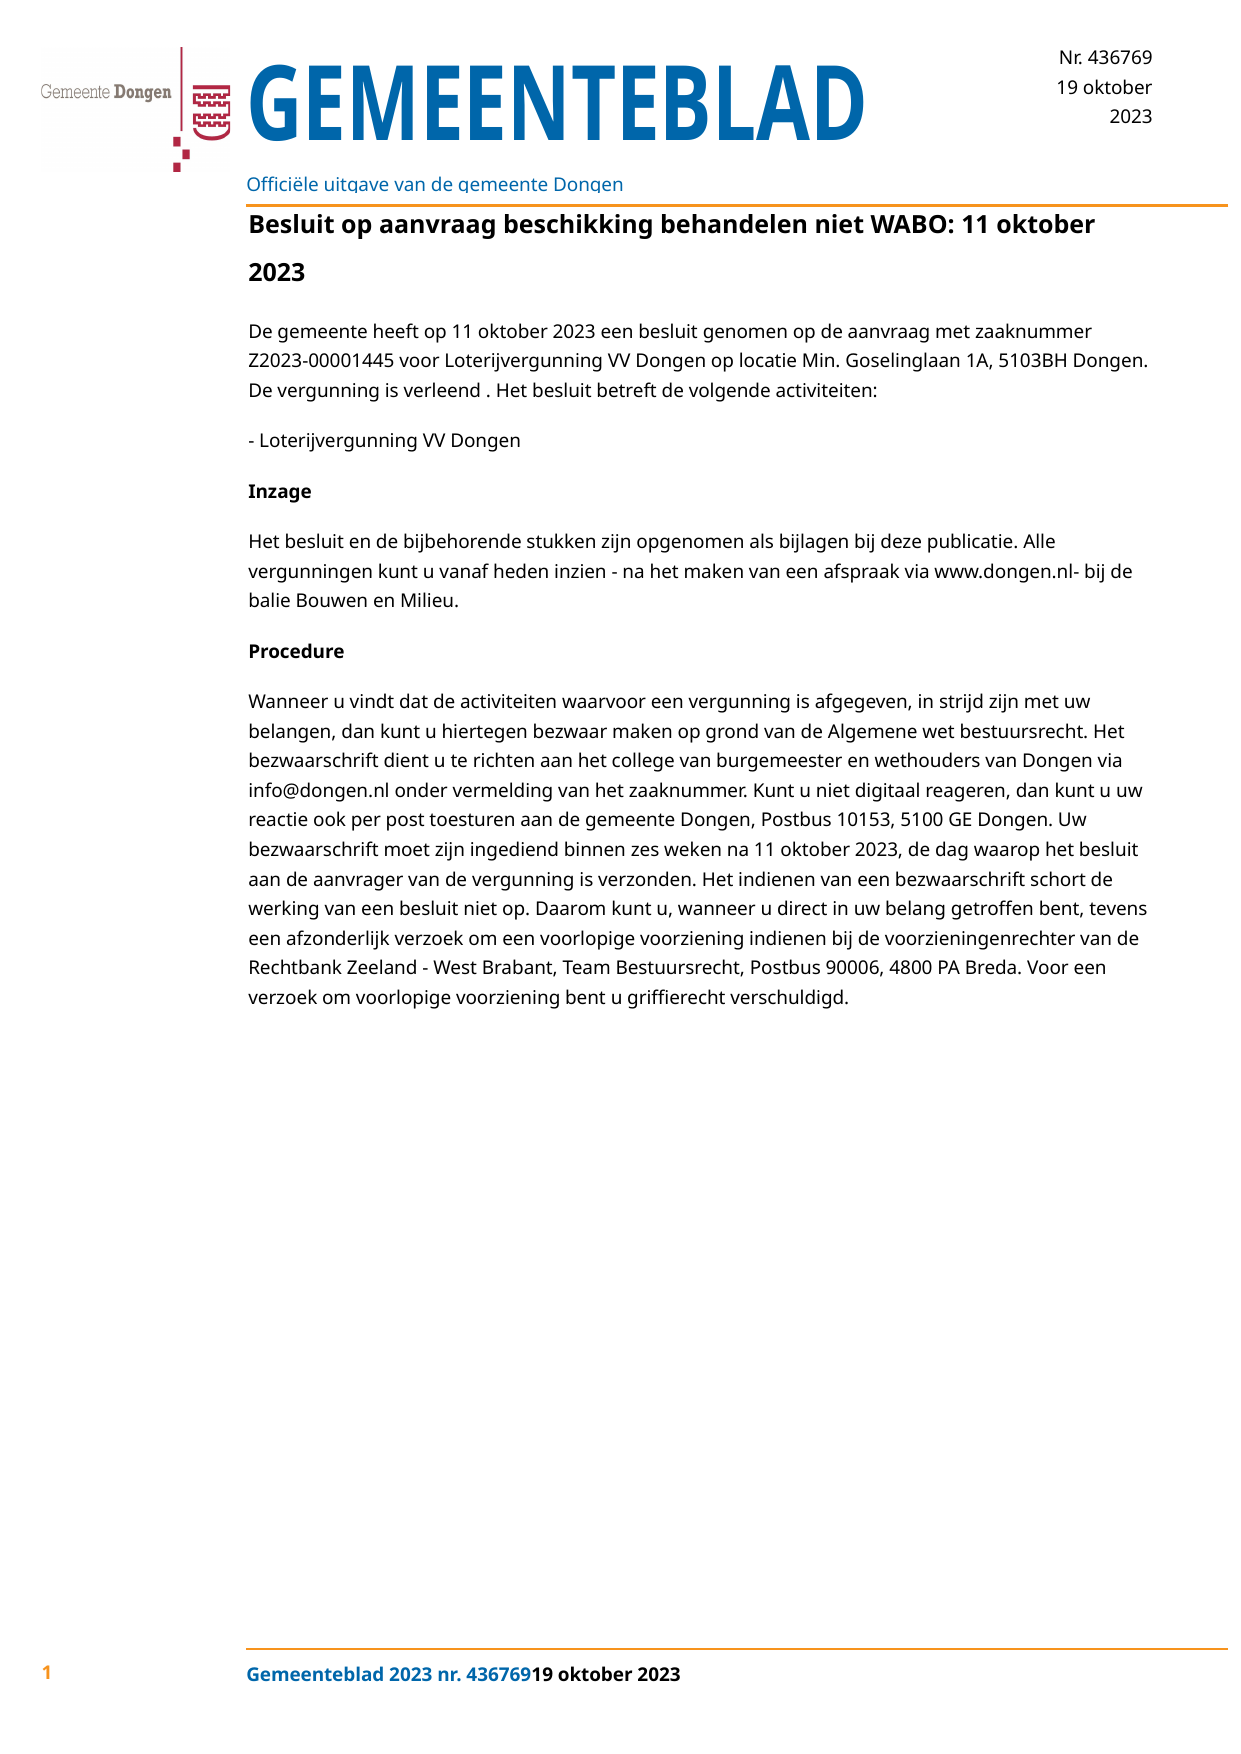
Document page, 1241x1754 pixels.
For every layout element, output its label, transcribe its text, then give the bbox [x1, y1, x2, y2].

text Inzage [248, 478, 1152, 504]
picture [41, 47, 231, 172]
text - Loterijvergunning VV Dongen [248, 427, 1152, 453]
text Procedure [248, 638, 1152, 664]
text Besluit op aanvraag beschikking behandelen niet WABO: 11 oktober 2023 [248, 207, 1152, 288]
text De gemeente heeft op 11 oktober 2023 een besluit genomen op de aanvraag met zaaknummer Z2023-00001445 voor Loterijvergunning VV Dongen op locatie Min. Goselinglaan 1A, 5103BH Dongen. De vergunning is verleend . Het besluit betreft de volgende activiteiten: [248, 318, 1152, 403]
text Het besluit en de bijbehorende stukken zijn opgenomen als bijlagen bij deze publicatie. Alle vergunningen kunt u vanaf heden inzien - na het maken van een afspraak via www.dongen.nl- bij de balie Bouwen en Milieu. [248, 528, 1152, 613]
text Wanneer u vindt dat de activiteiten waarvoor een vergunning is afgegeven, in strijd zijn met uw belangen, dan kunt u hiertegen bezwaar maken op grond van de Algemene wet bestuursrecht. Het bezwaarschrift dient u te richten aan het college van burgemeester en wethouders van Dongen via info@dongen.nl onder vermelding van het zaaknummer. Kunt u niet digitaal reageren, dan kunt u uw reactie ook per post toesturen aan de gemeente Dongen, Postbus 10153, 5100 GE Dongen. Uw bezwaarschrift moet zijn ingediend binnen zes weken na 11 oktober 2023, de dag waarop het besluit aan de aanvrager van de vergunning is verzonden. Het indienen van een bezwaarschrift schort de werking van een besluit niet op. Daarom kunt u, wanneer u direct in uw belang getroffen bent, tevens een afzonderlijk verzoek om een voorlopige voorziening indienen bij de voorzieningenrechter van de Rechtbank Zeeland - West Brabant, Team Bestuursrecht, Postbus 90006, 4800 PA Breda. Voor een verzoek om voorlopige voorziening bent u griffierecht verschuldigd. [248, 688, 1152, 1010]
